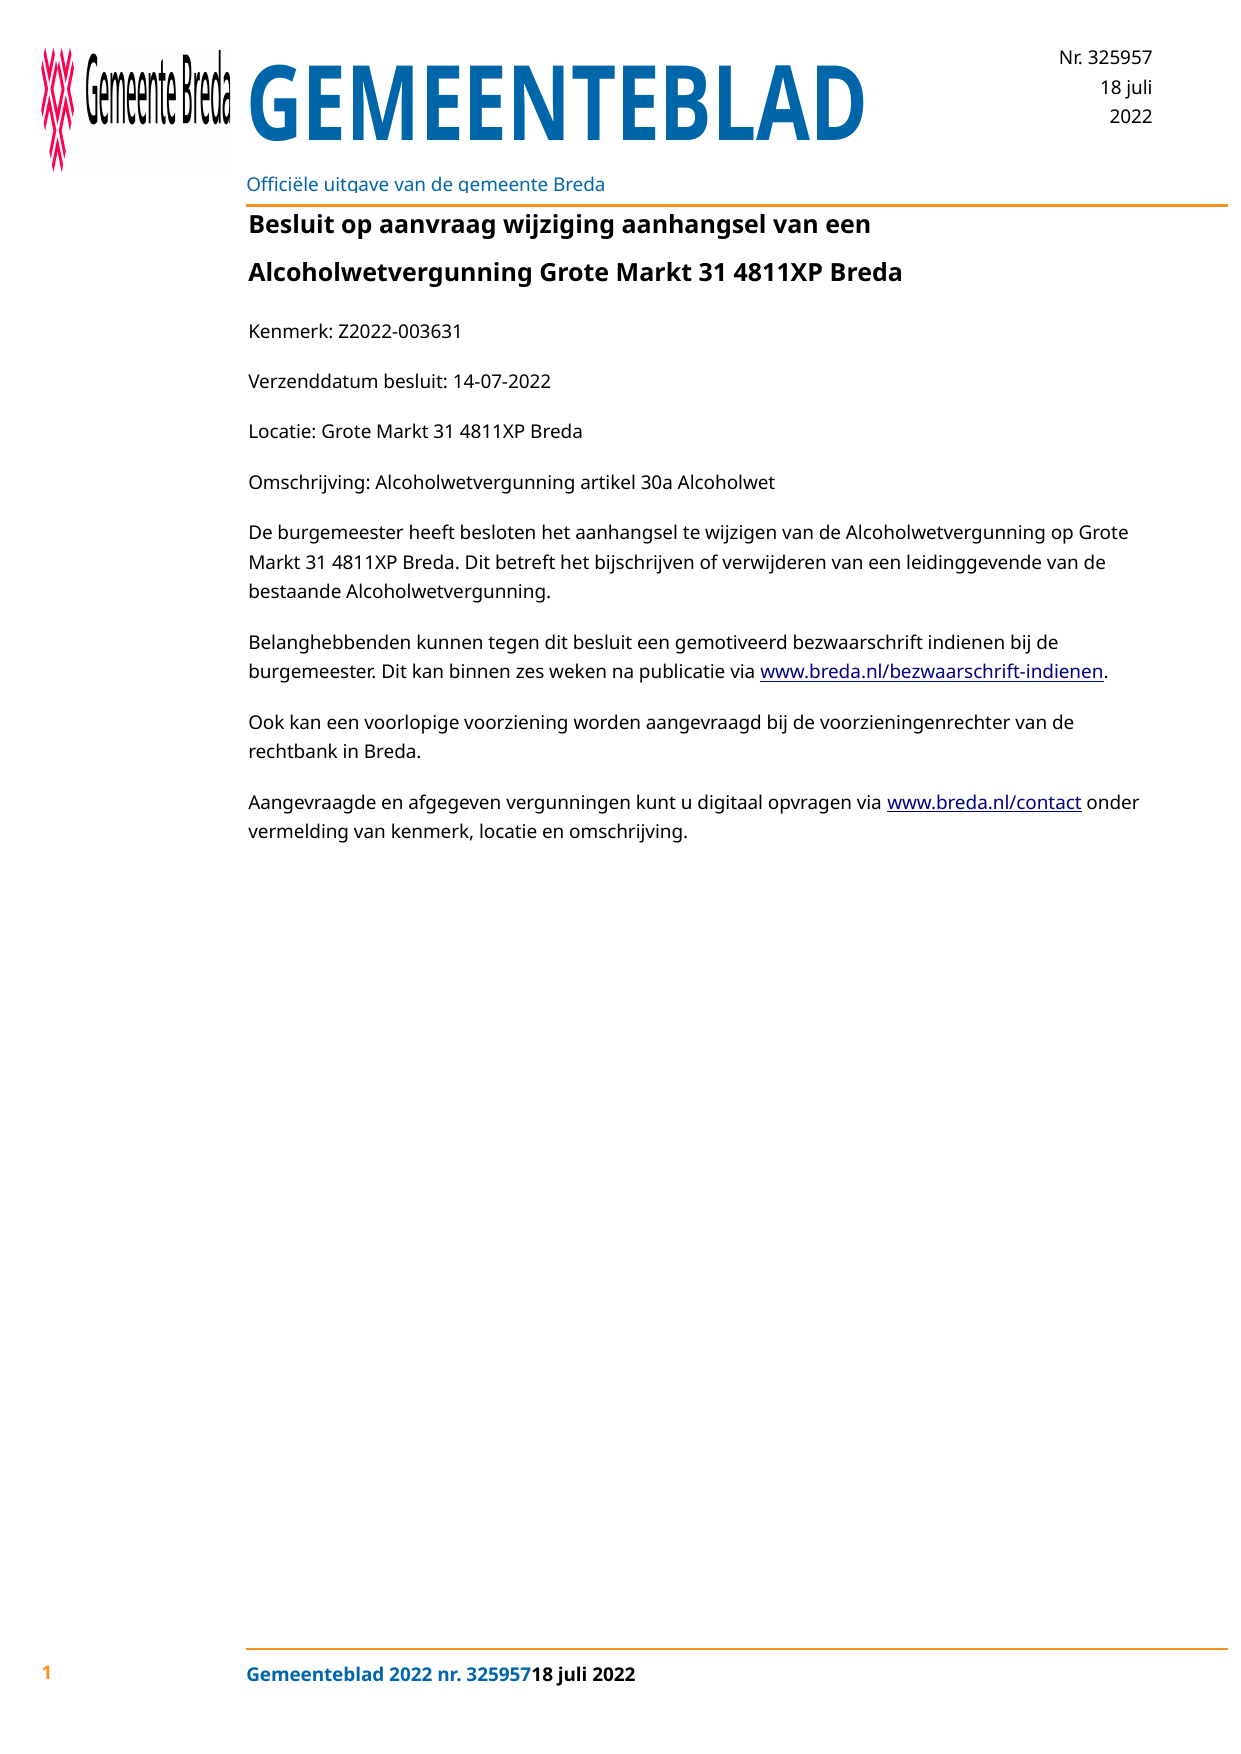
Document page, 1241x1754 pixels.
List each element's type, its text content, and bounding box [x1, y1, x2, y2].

text Kenmerk: Z2022-003631 [248, 318, 1152, 344]
text Omschrijving: Alcoholwetvergunning artikel 30a Alcoholwet [248, 469, 1152, 495]
text Belanghebbenden kunnen tegen dit besluit een gemotiveerd bezwaarschrift indienen bij de burgemeester. Dit kan binnen zes weken na publicatie via www.breda.nl/bezwaarschrift-indienen. [248, 629, 1152, 684]
text Besluit op aanvraag wijziging aanhangsel van een Alcoholwetvergunning Grote Markt 31 4811XP Breda [248, 207, 1152, 288]
text Verzenddatum besluit: 14-07-2022 [248, 368, 1152, 394]
text De burgemeester heeft besloten het aanhangsel te wijzigen van de Alcoholwetvergunning op Grote Markt 31 4811XP Breda. Dit betreft het bijschrijven of verwijderen van een leidinggevende van de bestaande Alcoholwetvergunning. [248, 519, 1152, 604]
text Locatie: Grote Markt 31 4811XP Breda [248, 419, 1152, 444]
text Ook kan een voorlopige voorziening worden aangevraagd bij de voorzieningenrechter van de rechtbank in Breda. [248, 709, 1152, 764]
picture [41, 47, 231, 172]
text Aangevraagde en afgegeven vergunningen kunt u digitaal opvragen via www.breda.nl/contact onder vermelding van kenmerk, locatie en omschrijving. [248, 789, 1152, 844]
